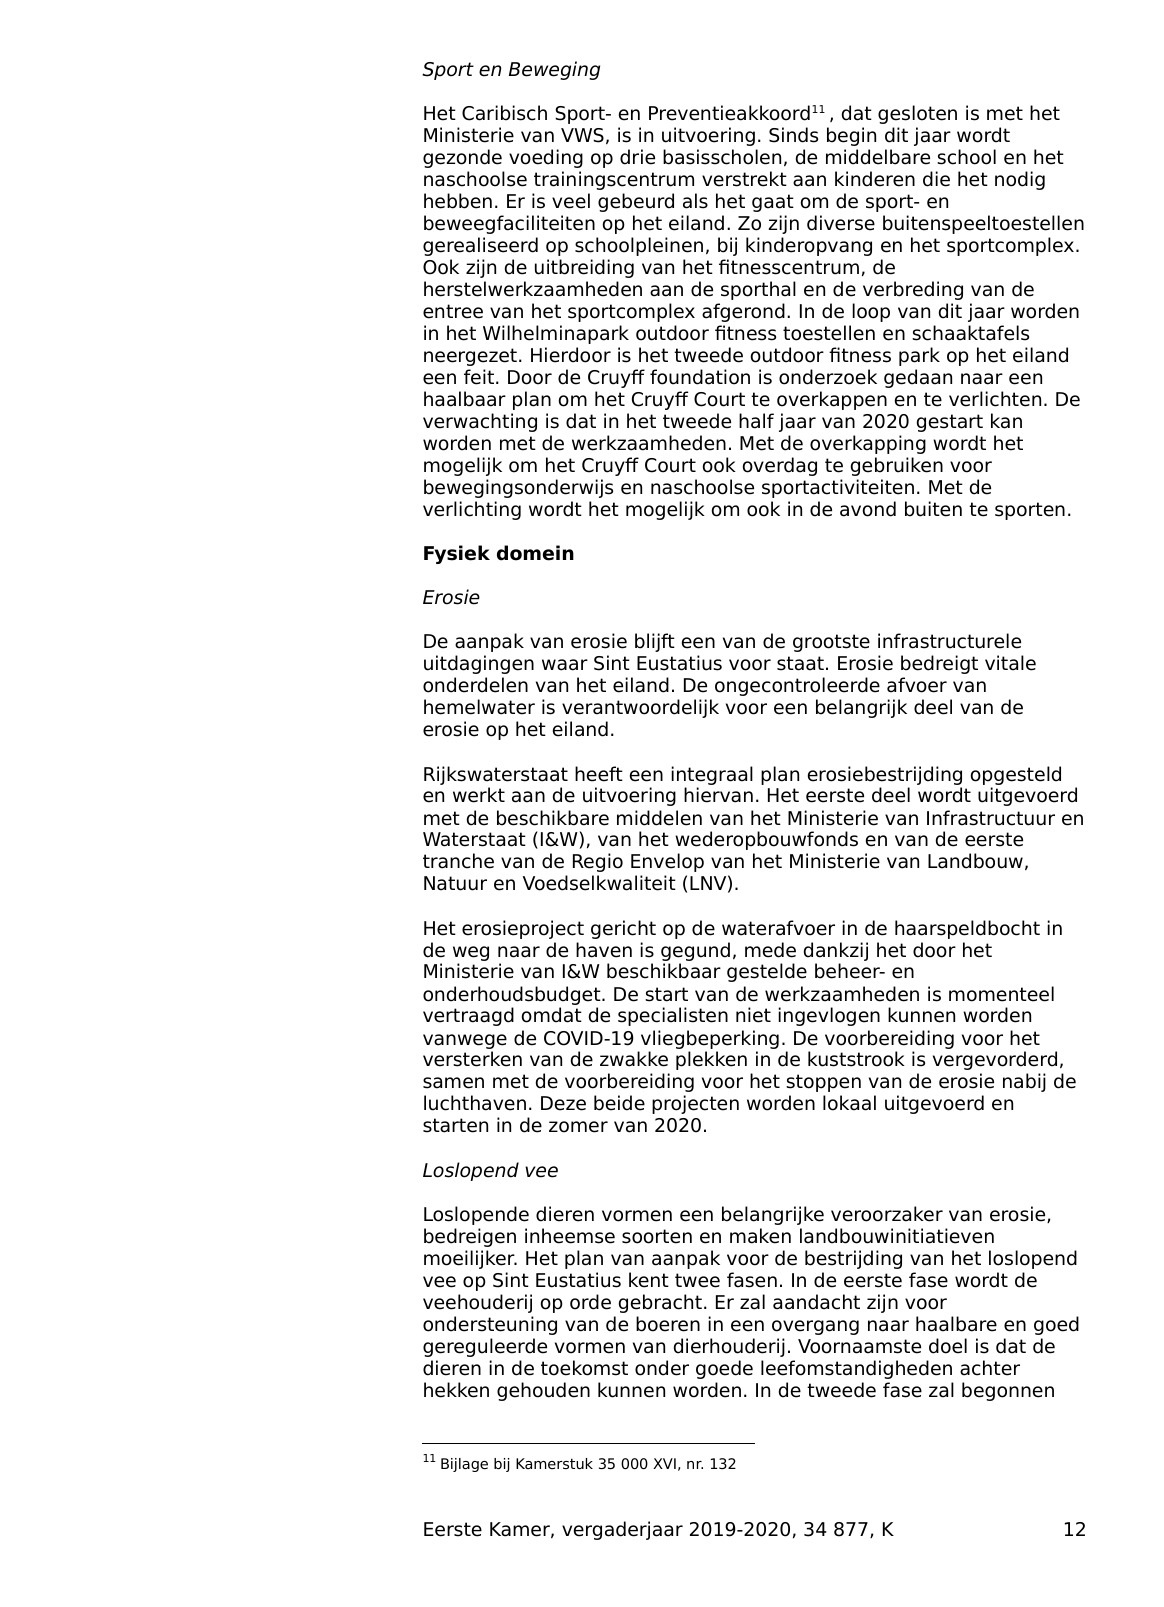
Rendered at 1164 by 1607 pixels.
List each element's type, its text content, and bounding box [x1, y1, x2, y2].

text Loslopende dieren vormen een belangrijke veroorzaker van erosie, bedreigen inheemse soorten en maken landbouwinitiatieven moeilijker. Het plan van aanpak voor de bestrijding van het loslopend vee op Sint Eustatius kent twee fasen. In de eerste fase wordt de veehouderij op orde gebracht. Er zal aandacht zijn voor ondersteuning van de boeren in een overgang naar haalbare en goed gereguleerde vormen van dierhouderij. Voornaamste doel is dat de dieren in de toekomst onder goede leefomstandigheden achter hekken gehouden kunnen worden. In de tweede fase zal begonnen [422, 1204, 1087, 1401]
text Rijkswaterstaat heeft een integraal plan erosiebestrijding opgesteld en werkt aan de uitvoering hiervan. Het eerste deel wordt uitgevoerd met de beschikbare middelen van het Ministerie van Infrastructuur en Waterstaat (I&W), van het wederopbouwfonds en van de eerste tranche van de Regio Envelop van het Ministerie van Landbouw, Natuur en Voedselkwaliteit (LNV). [422, 763, 1087, 895]
subtitle Fysiek domein [422, 543, 1087, 565]
text Het erosieproject gericht op de waterafvoer in de haarspeldbocht in de weg naar de haven is gegund, mede dankzij het door het Ministerie van I&W beschikbaar gestelde beheer- en onderhoudsbudget. De start van de werkzaamheden is momenteel vertraagd omdat de specialisten niet ingevlogen kunnen worden vanwege de COVID-19 vliegbeperking. De voorbereiding voor het versterken van de zwakke plekken in de kuststrook is vergevorderd, samen met de voorbereiding voor het stoppen van de erosie nabij de luchthaven. Deze beide projecten worden lokaal uitgevoerd en starten in de zomer van 2020. [422, 917, 1087, 1137]
subtitle Sport en Beweging [422, 59, 1087, 81]
text De aanpak van erosie blijft een van de grootste infrastructurele uitdagingen waar Sint Eustatius voor staat. Erosie bedreigt vitale onderdelen van het eiland. De ongecontroleerde afvoer van hemelwater is verantwoordelijk voor een belangrijk deel van de erosie op het eiland. [422, 631, 1087, 741]
subtitle Erosie [422, 587, 1087, 609]
text Bijlage bij Kamerstuk 35 000 XVI, nr. 132 [422, 1452, 1087, 1474]
text Het Caribisch Sport- en Preventieakkoord, dat gesloten is met het Ministerie van VWS, is in uitvoering. Sinds begin dit jaar wordt gezonde voeding op drie basisscholen, de middelbare school en het naschoolse trainingscentrum verstrekt aan kinderen die het nodig hebben. Er is veel gebeurd als het gaat om de sport- en beweegfaciliteiten op het eiland. Zo zijn diverse buitenspeeltoestellen gerealiseerd op schoolpleinen, bij kinderopvang en het sportcomplex. Ook zijn de uitbreiding van het fitnesscentrum, de herstelwerkzaamheden aan de sporthal en de verbreding van de entree van het sportcomplex afgerond. In de loop van dit jaar worden in het Wilhelminapark outdoor fitness toestellen en schaaktafels neergezet. Hierdoor is het tweede outdoor fitness park op het eiland een feit. Door de Cruyff foundation is onderzoek gedaan naar een haalbaar plan om het Cruyff Court te overkappen en te verlichten. De verwachting is dat in het tweede half jaar van 2020 gestart kan worden met de werkzaamheden. Met de overkapping wordt het mogelijk om het Cruyff Court ook overdag te gebruiken voor bewegingsonderwijs en naschoolse sportactiviteiten. Met de verlichting wordt het mogelijk om ook in de avond buiten te sporten. [422, 103, 1087, 521]
subtitle Loslopend vee [422, 1159, 1087, 1181]
